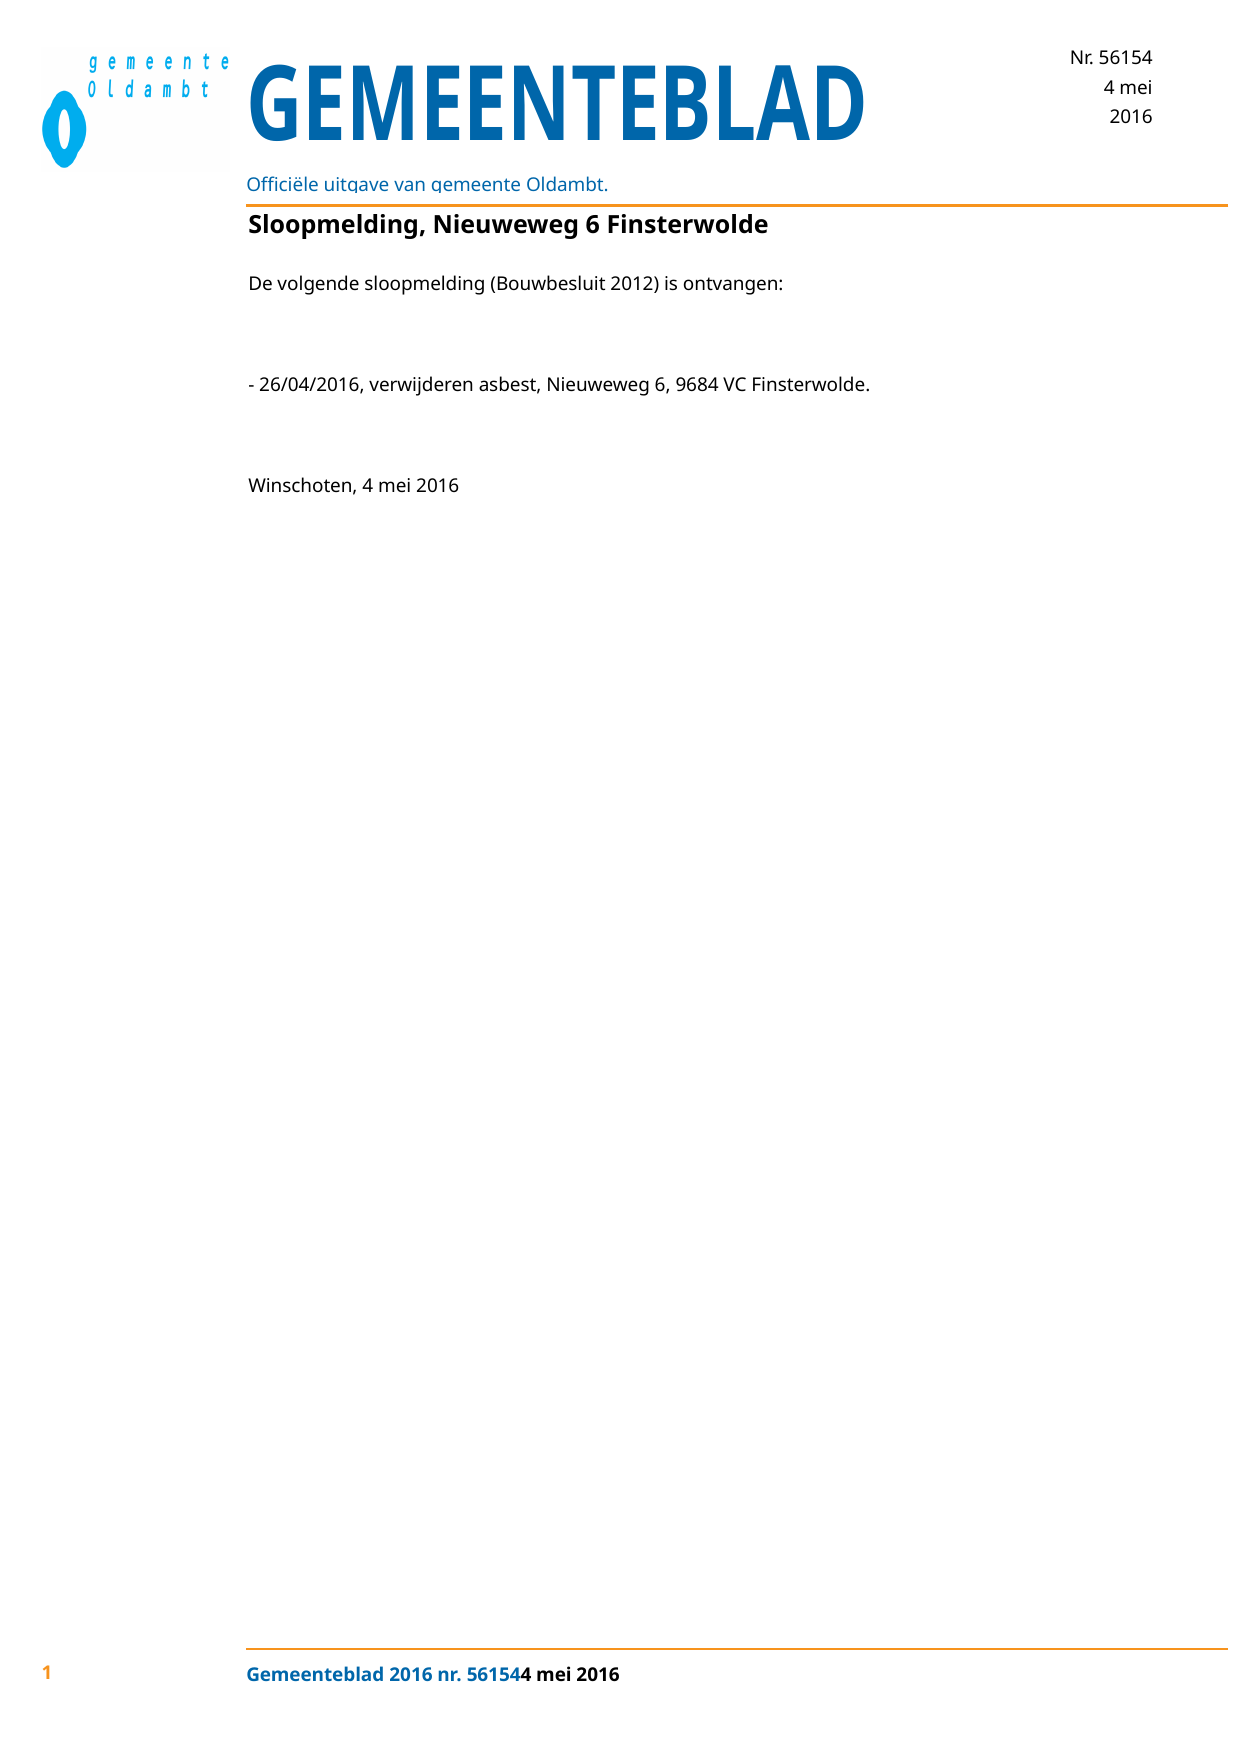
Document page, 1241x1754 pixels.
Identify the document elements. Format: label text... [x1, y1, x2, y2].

text De volgende sloopmelding (Bouwbesluit 2012) is ontvangen: [248, 270, 1152, 296]
text Winschoten, 4 mei 2016 [248, 472, 1152, 498]
text Sloopmelding, Nieuweweg 6 Finsterwolde [248, 207, 1152, 241]
picture [41, 47, 231, 172]
text - 26/04/2016, verwijderen asbest, Nieuweweg 6, 9684 VC Finsterwolde. [248, 371, 1152, 397]
